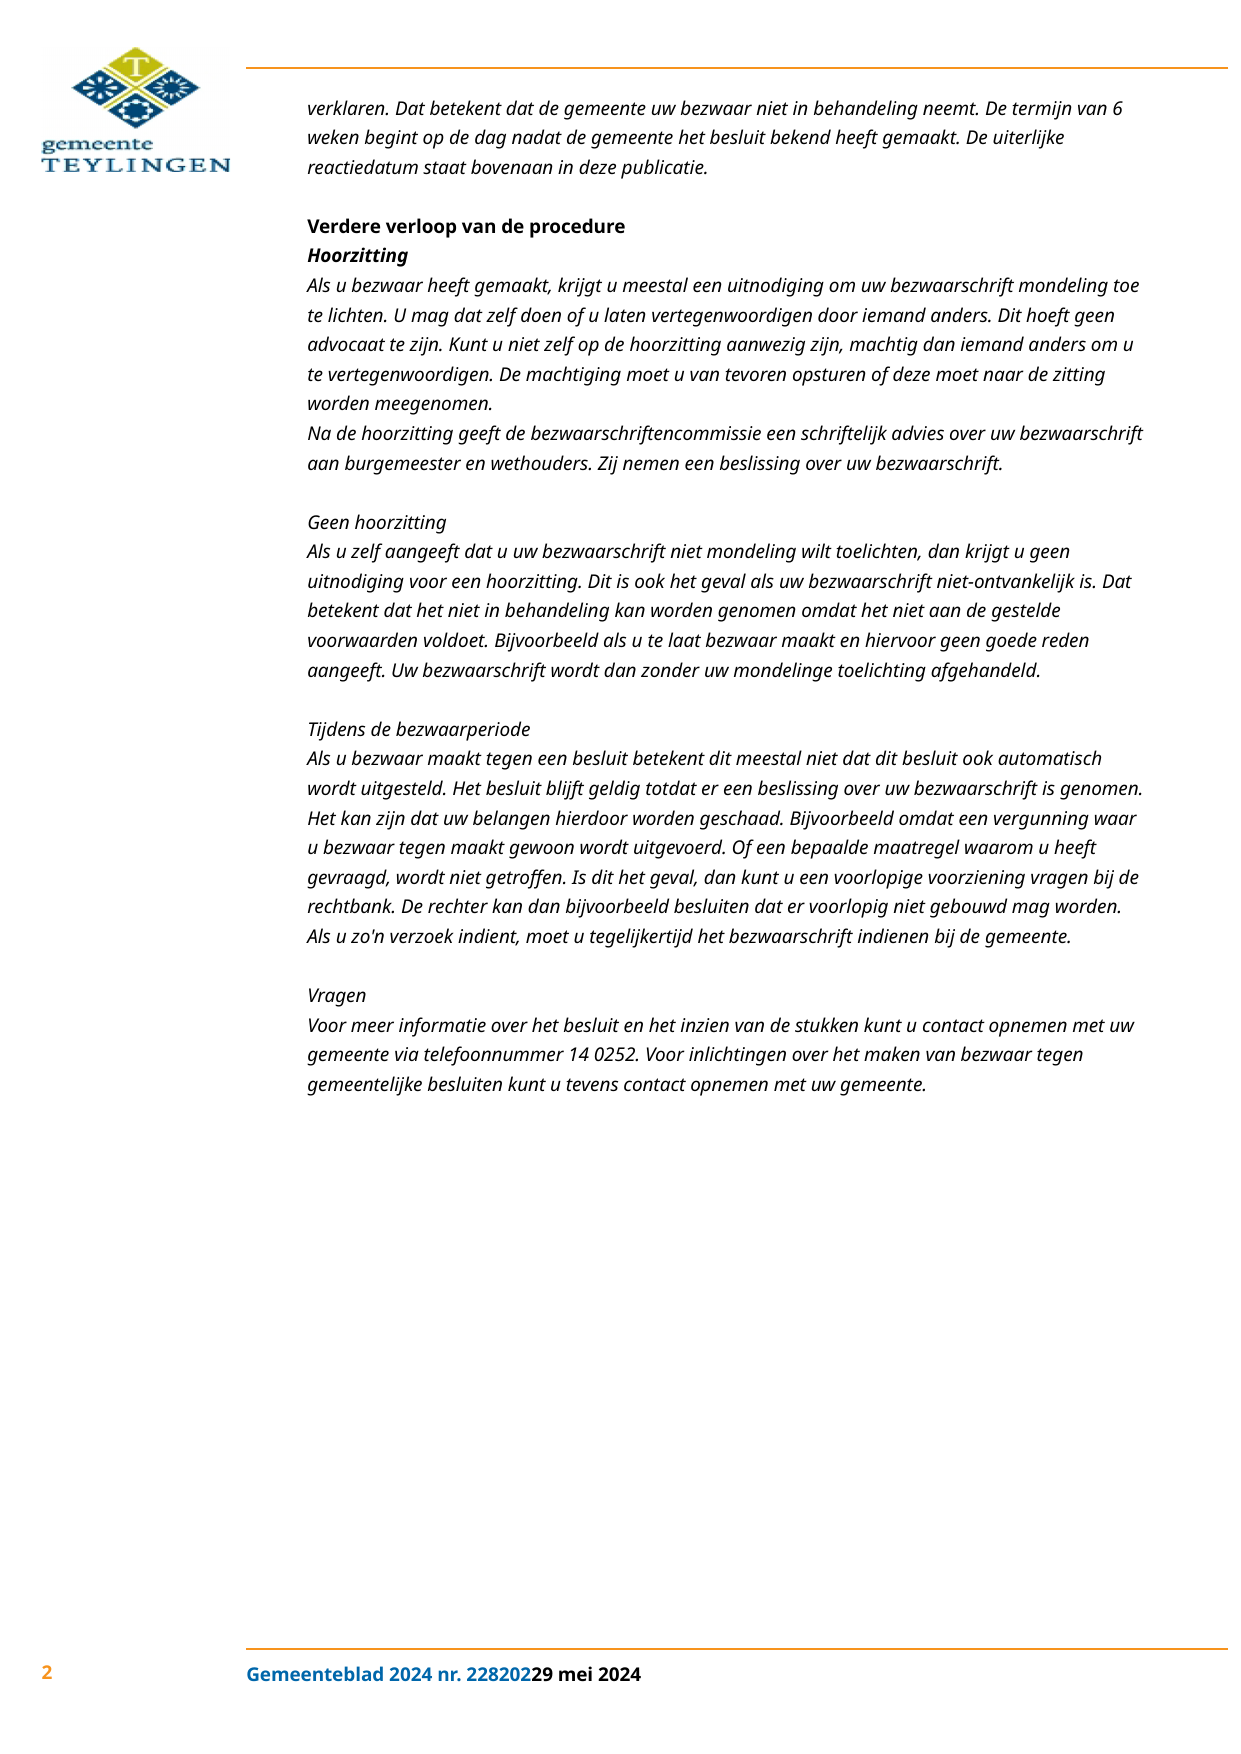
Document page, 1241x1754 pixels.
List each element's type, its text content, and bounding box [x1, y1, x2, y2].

list Verdere verloop van de procedure [248, 213, 1152, 239]
list Tijdens de bezwaarperiode [248, 716, 1152, 742]
list Voor meer informatie over het besluit en het inzien van de stukken kunt u contact opnemen met uw gemeente via telefoonnummer 14 0252. Voor inlichtingen over het maken van bezwaar tegen gemeentelijke besluiten kunt u tevens contact opnemen met uw gemeente. [248, 1012, 1152, 1097]
list verklaren. Dat betekent dat de gemeente uw bezwaar niet in behandeling neemt. De termijn van 6 weken begint op de dag nadat de gemeente het besluit bekend heeft gemaakt. De uiterlijke reactiedatum staat bovenaan in deze publicatie. [248, 95, 1152, 180]
list Vragen [248, 982, 1152, 1008]
list Als u zelf aangeeft dat u uw bezwaarschrift niet mondeling wilt toelichten, dan krijgt u geen uitnodiging voor een hoorzitting. Dit is ook het geval als uw bezwaarschrift niet-ontvankelijk is. Dat betekent dat het niet in behandeling kan worden genomen omdat het niet aan de gestelde voorwaarden voldoet. Bijvoorbeeld als u te laat bezwaar maakt en hiervoor geen goede reden aangeeft. Uw bezwaarschrift wordt dan zonder uw mondelinge toelichting afgehandeld. [248, 538, 1152, 683]
list Geen hoorzitting [248, 509, 1152, 535]
picture [41, 47, 231, 172]
list Als u bezwaar heeft gemaakt, krijgt u meestal een uitnodiging om uw bezwaarschrift mondeling toe te lichten. U mag dat zelf doen of u laten vertegenwoordigen door iemand anders. Dit hoeft geen advocaat te zijn. Kunt u niet zelf op de hoorzitting aanwezig zijn, machtig dan iemand anders om u te vertegenwoordigen. De machtiging moet u van tevoren opsturen of deze moet naar de zitting worden meegenomen. [248, 272, 1152, 416]
list Hoorzitting [248, 243, 1152, 268]
list Als u bezwaar maakt tegen een besluit betekent dit meestal niet dat dit besluit ook automatisch wordt uitgesteld. Het besluit blijft geldig totdat er een beslissing over uw bezwaarschrift is genomen. Het kan zijn dat uw belangen hierdoor worden geschaad. Bijvoorbeeld omdat een vergunning waar u bezwaar tegen maakt gewoon wordt uitgevoerd. Of een bepaalde maatregel waarom u heeft gevraagd, wordt niet getroffen. Is dit het geval, dan kunt u een voorlopige voorziening vragen bij de rechtbank. De rechter kan dan bijvoorbeeld besluiten dat er voorlopig niet gebouwd mag worden. Als u zo'n verzoek indient, moet u tegelijkertijd het bezwaarschrift indienen bij de gemeente. [248, 746, 1152, 949]
list Na de hoorzitting geeft de bezwaarschriftencommissie een schriftelijk advies over uw bezwaarschrift aan burgemeester en wethouders. Zij nemen een beslissing over uw bezwaarschrift. [248, 420, 1152, 476]
